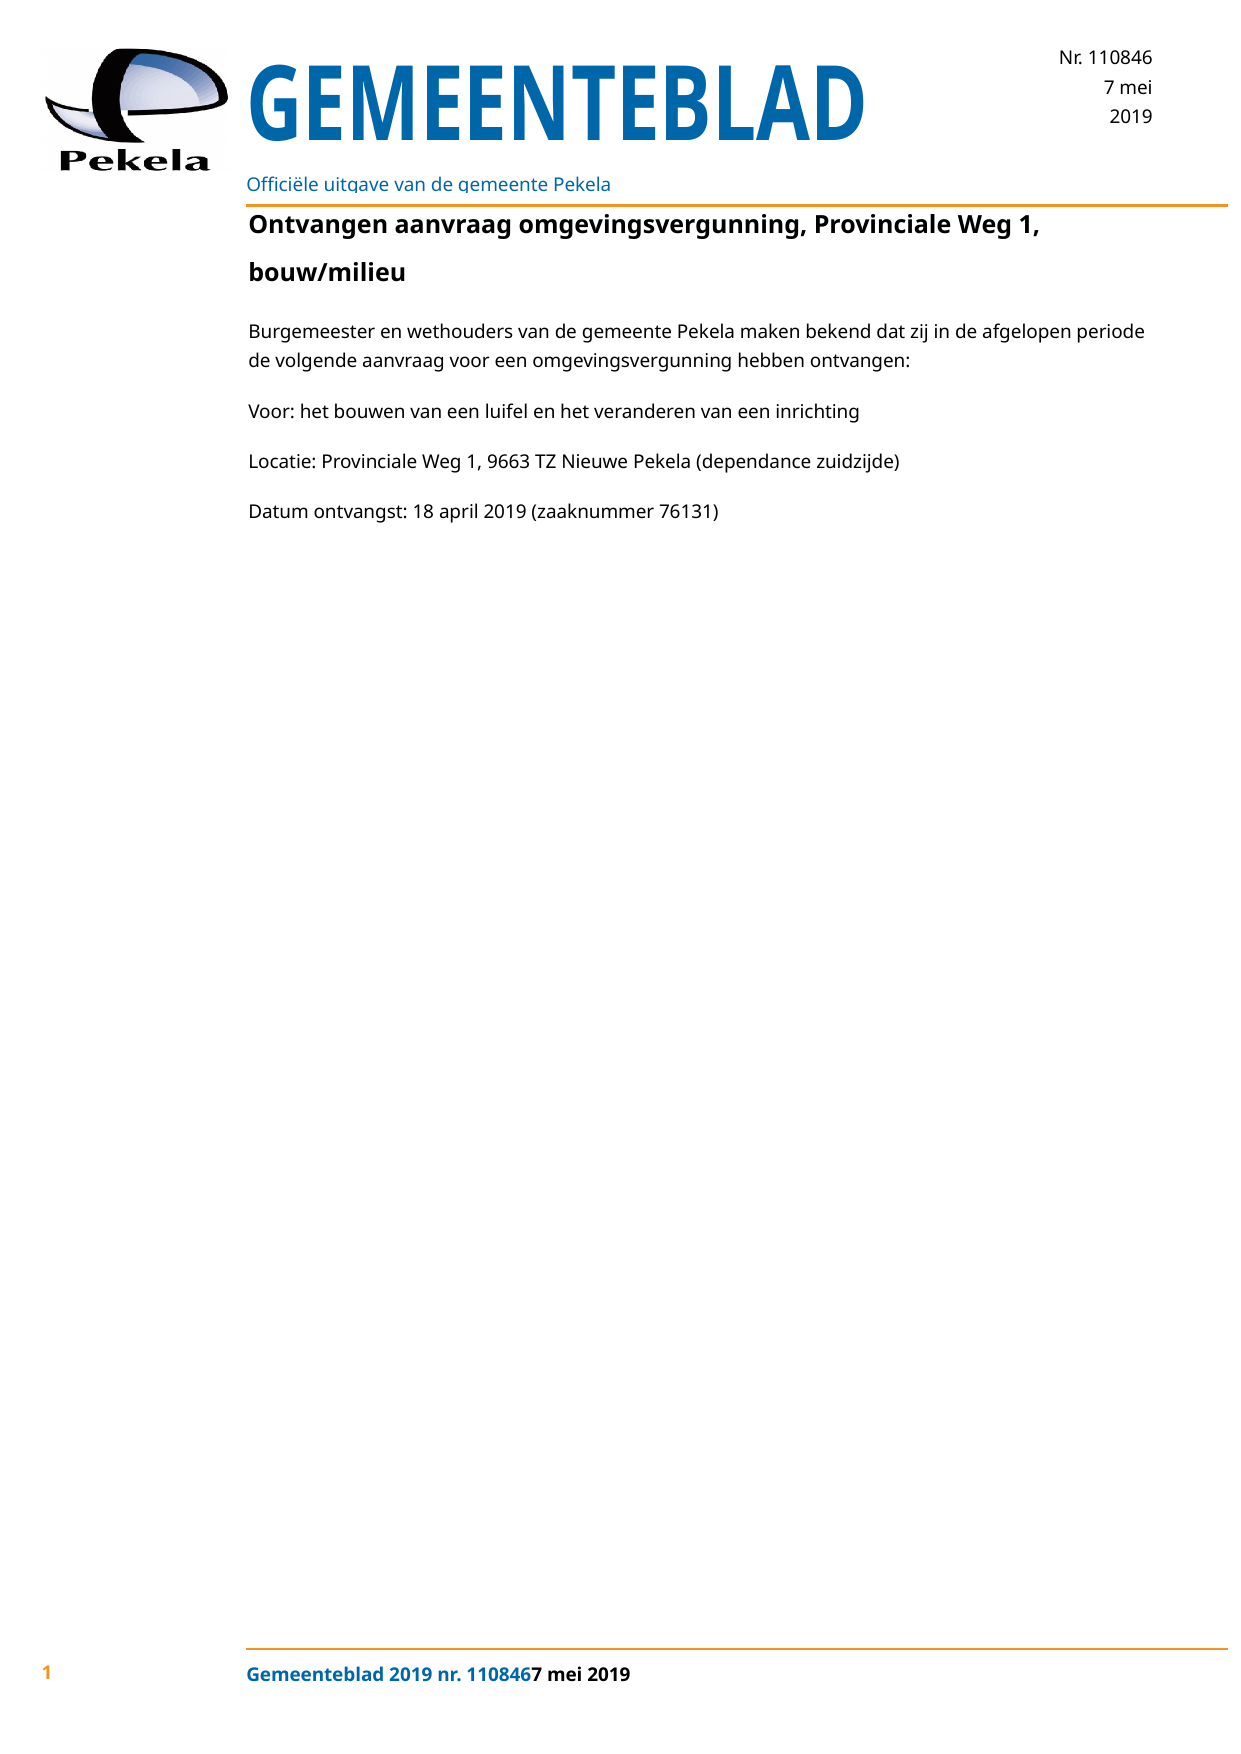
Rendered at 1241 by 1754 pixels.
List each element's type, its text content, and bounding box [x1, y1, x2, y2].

text Burgemeester en wethouders van de gemeente Pekela maken bekend dat zij in de afgelopen periode de volgende aanvraag voor een omgevingsvergunning hebben ontvangen: [248, 318, 1152, 373]
text Locatie: Provinciale Weg 1, 9663 TZ Nieuwe Pekela (dependance zuidzijde) [248, 448, 1152, 474]
text Ontvangen aanvraag omgevingsvergunning, Provinciale Weg 1, bouw/milieu [248, 207, 1152, 288]
picture [41, 47, 231, 172]
text Datum ontvangst: 18 april 2019 (zaaknummer 76131) [248, 499, 1152, 524]
text Voor: het bouwen van een luifel en het veranderen van een inrichting [248, 398, 1152, 424]
